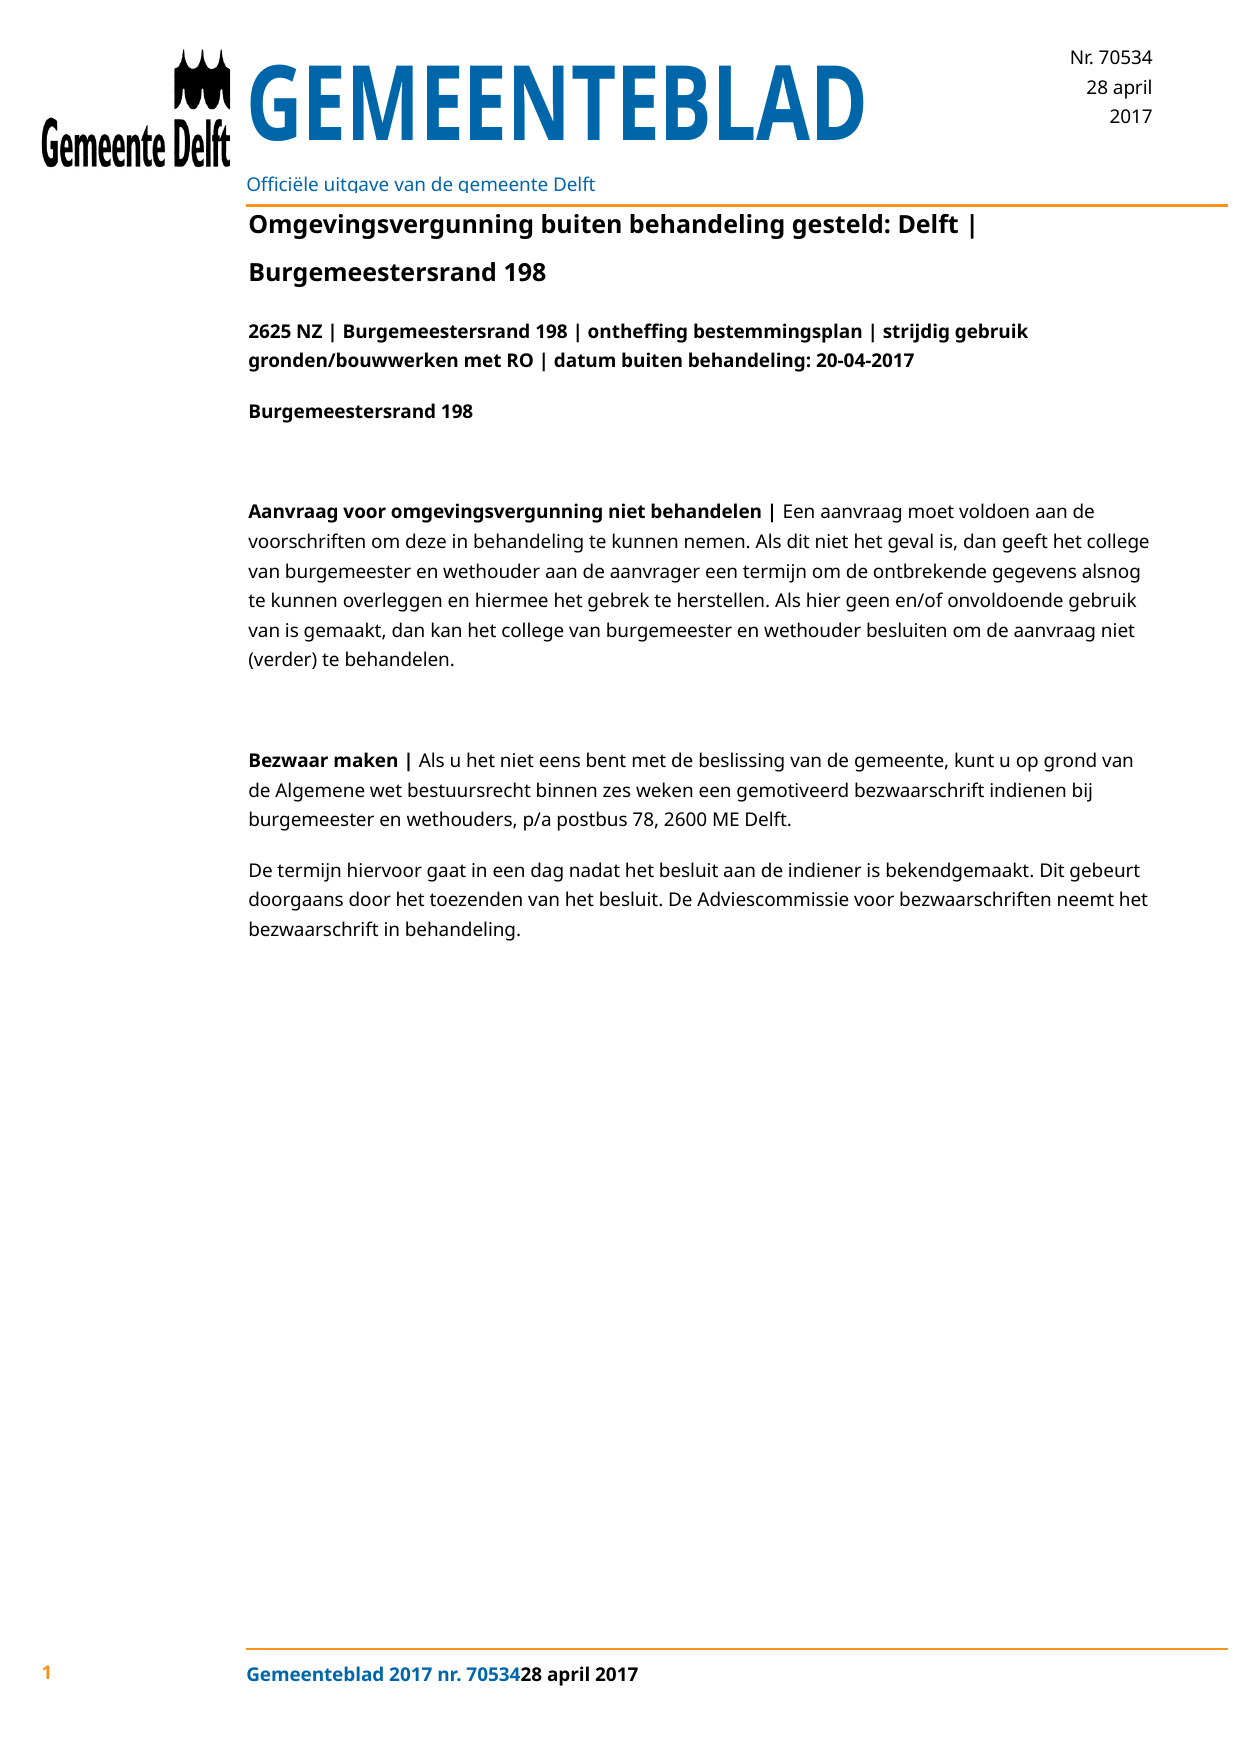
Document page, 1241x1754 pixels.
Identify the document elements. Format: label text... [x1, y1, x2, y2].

text De termijn hiervoor gaat in een dag nadat het besluit aan de indiener is bekendgemaakt. Dit gebeurt doorgaans door het toezenden van het besluit. De Adviescommissie voor bezwaarschriften neemt het bezwaarschrift in behandeling. [248, 857, 1152, 942]
text Burgemeestersrand 198 [248, 398, 1152, 424]
text 2625 NZ | Burgemeestersrand 198 | ontheffing bestemmingsplan | strijdig gebruik gronden/bouwwerken met RO | datum buiten behandeling: 20-04-2017 [248, 318, 1152, 373]
text Bezwaar maken | Als u het niet eens bent met de beslissing van de gemeente, kunt u op grond van de Algemene wet bestuursrecht binnen zes weken een gemotiveerd bezwaarschrift indienen bij burgemeester en wethouders, p/a postbus 78, 2600 ME Delft. [248, 747, 1152, 832]
text Omgevingsvergunning buiten behandeling gesteld: Delft | Burgemeestersrand 198 [248, 207, 1152, 288]
text Aanvraag voor omgevingsvergunning niet behandelen | Een aanvraag moet voldoen aan de voorschriften om deze in behandeling te kunnen nemen. Als dit niet het geval is, dan geeft het college van burgemeester en wethouder aan de aanvrager een termijn om de ontbrekende gegevens alsnog te kunnen overleggen en hiermee het gebrek te herstellen. Als hier geen en/of onvoldoende gebruik van is gemaakt, dan kan het college van burgemeester en wethouder besluiten om de aanvraag niet (verder) te behandelen. [248, 499, 1152, 672]
picture [41, 47, 231, 172]
